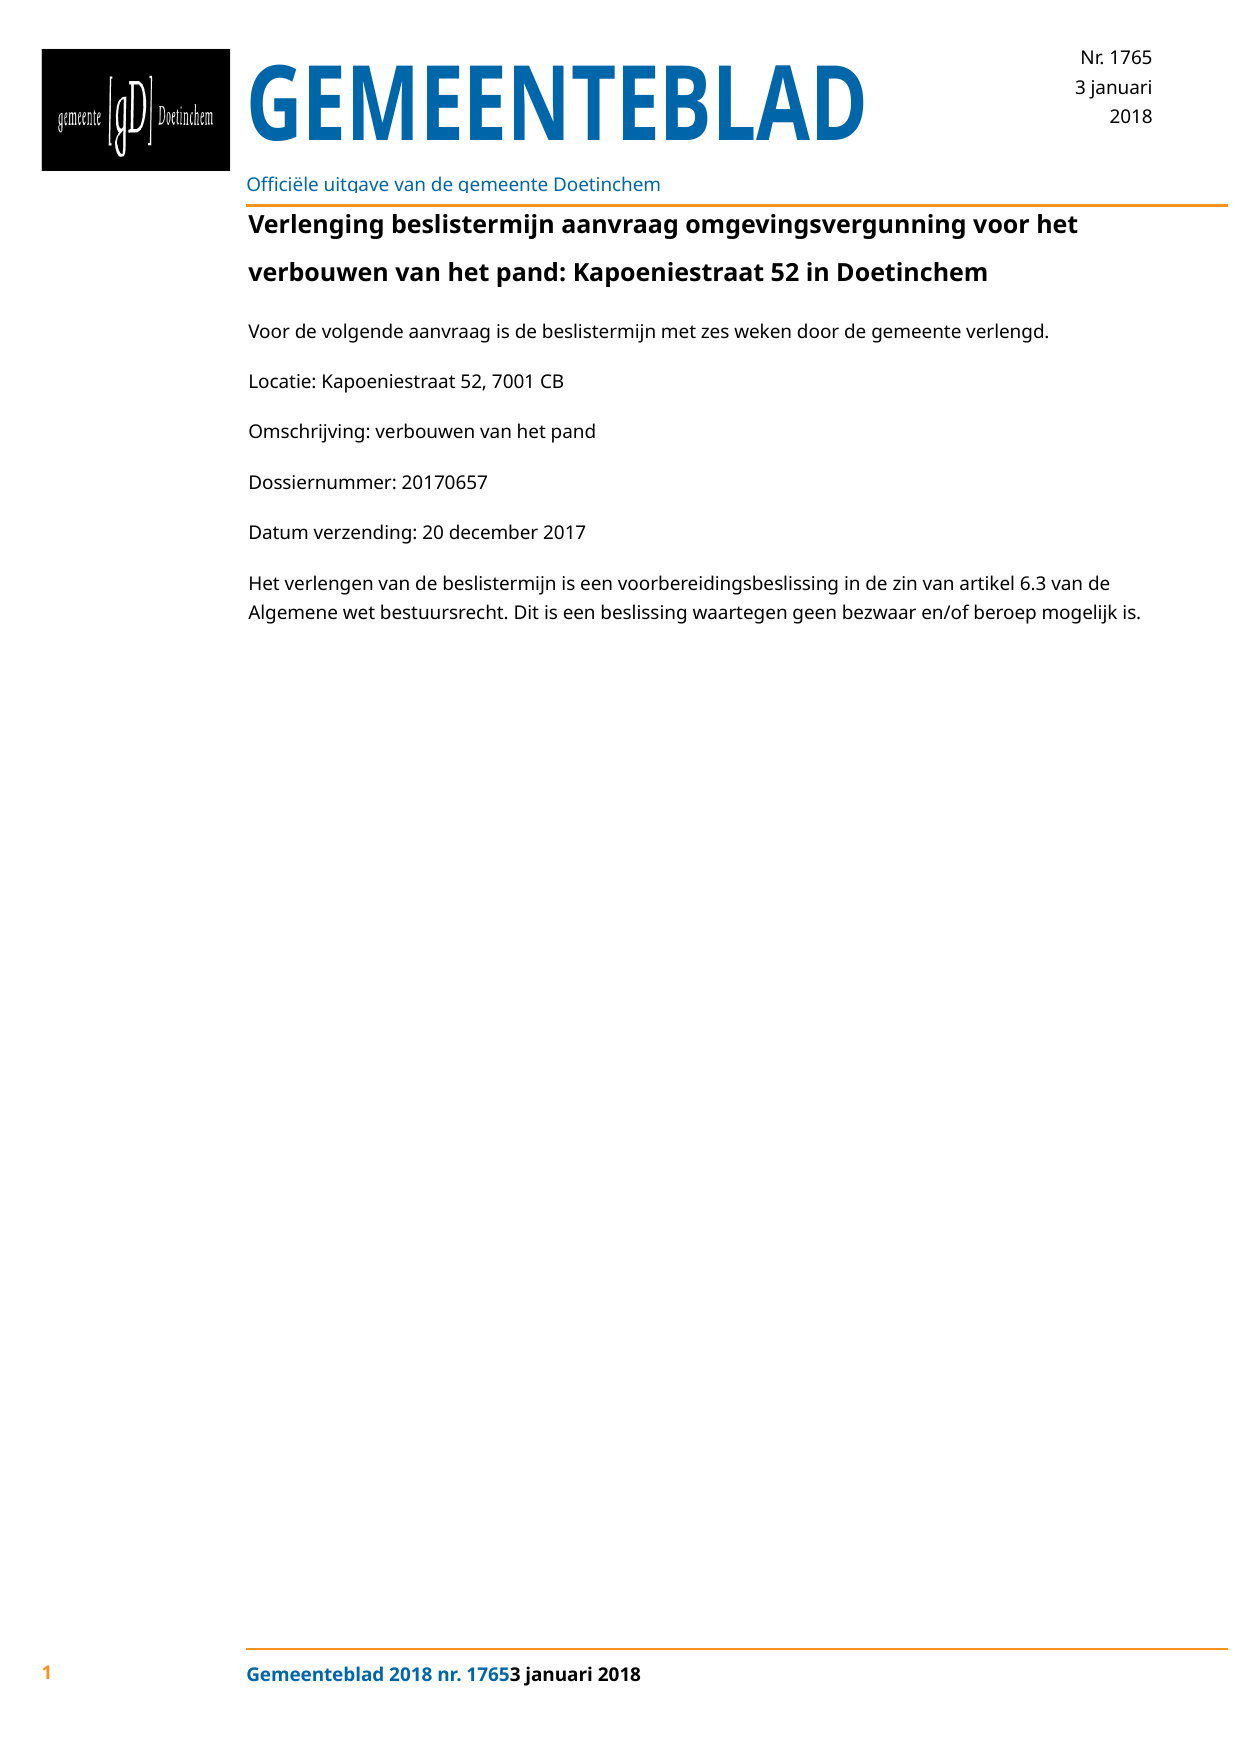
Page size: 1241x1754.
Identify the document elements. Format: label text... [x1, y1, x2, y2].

text Het verlengen van de beslistermijn is een voorbereidingsbeslissing in de zin van artikel 6.3 van de Algemene wet bestuursrecht. Dit is een beslissing waartegen geen bezwaar en/of beroep mogelijk is. [248, 570, 1152, 625]
text Voor de volgende aanvraag is de beslistermijn met zes weken door de gemeente verlengd. [248, 318, 1152, 344]
text Dossiernummer: 20170657 [248, 469, 1152, 495]
text Omschrijving: verbouwen van het pand [248, 419, 1152, 444]
text Datum verzending: 20 december 2017 [248, 519, 1152, 545]
picture [41, 47, 231, 172]
text Locatie: Kapoeniestraat 52, 7001 CB [248, 368, 1152, 394]
text Verlenging beslistermijn aanvraag omgevingsvergunning voor het verbouwen van het pand: Kapoeniestraat 52 in Doetinchem [248, 207, 1152, 288]
